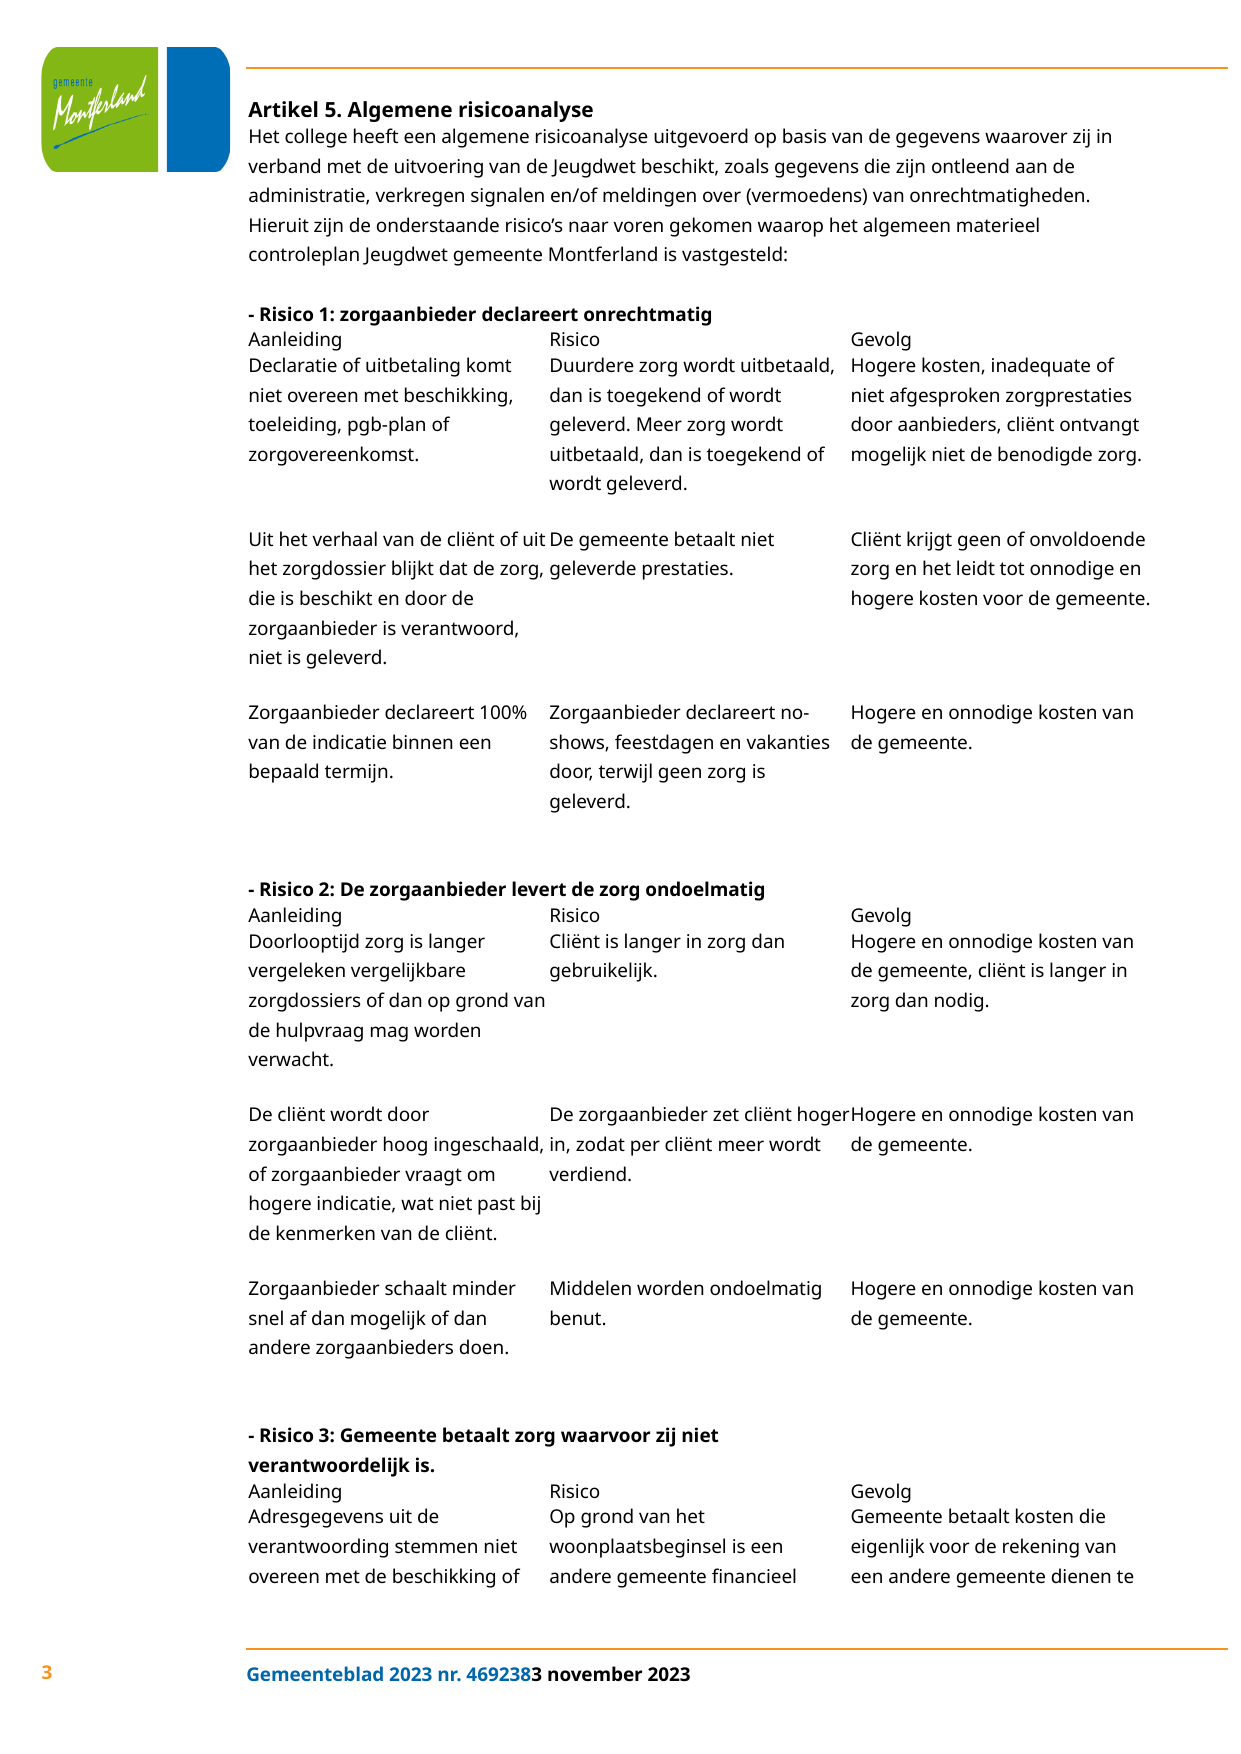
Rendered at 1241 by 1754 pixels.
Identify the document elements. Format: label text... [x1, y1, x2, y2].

picture [41, 47, 231, 172]
table_cell Risico [549, 902, 850, 928]
table_cell Doorlooptijd zorg is langer vergeleken vergelijkbare zorgdossiers of dan op grond van de hulpvraag mag worden verwacht. [248, 928, 549, 1102]
table_header [850, 877, 1152, 902]
table_cell Declaratie of uitbetaling komt niet overeen met beschikking, toeleiding, pgb-plan of zorgovereenkomst. [248, 352, 549, 526]
table_header - Risico 3: Gemeente betaalt zorg waarvoor zij niet verantwoordelijk is. [248, 1423, 850, 1478]
table_cell De gemeente betaalt niet geleverde prestaties. [549, 526, 850, 699]
table_cell Op grond van het woonplaatsbeginsel is een andere gemeente financieel [549, 1504, 850, 1589]
table_cell Adresgegevens uit de verantwoording stemmen niet overeen met de beschikking of [248, 1504, 549, 1589]
table_cell Risico [549, 327, 850, 352]
table_cell Hogere en onnodige kosten van de gemeente. [850, 1102, 1152, 1275]
table_cell Hogere en onnodige kosten van de gemeente. [850, 700, 1152, 844]
table_cell Hogere en onnodige kosten van de gemeente. [850, 1275, 1152, 1390]
table_header [850, 1423, 1152, 1478]
table_cell Uit het verhaal van de cliënt of uit het zorgdossier blijkt dat de zorg, die is beschikt en door de zorgaanbieder is verantwoord, niet is geleverd. [248, 526, 549, 699]
table_cell Cliënt is langer in zorg dan gebruikelijk. [549, 928, 850, 1102]
table_cell Cliënt krijgt geen of onvoldoende zorg en het leidt tot onnodige en hogere kosten voor de gemeente. [850, 526, 1152, 699]
table_cell De zorgaanbieder zet cliënt hoger in, zodat per cliënt meer wordt verdiend. [549, 1102, 850, 1275]
table_cell Gevolg [850, 902, 1152, 928]
table_cell Gevolg [850, 327, 1152, 352]
table_cell Gemeente betaalt kosten die eigenlijk voor de rekening van een andere gemeente dienen te [850, 1504, 1152, 1589]
table_header - Risico 1: zorgaanbieder declareert onrechtmatig [248, 301, 850, 327]
table_cell Aanleiding [248, 902, 549, 928]
table_cell Gevolg [850, 1478, 1152, 1504]
table_cell Risico [549, 1478, 850, 1504]
table_cell Zorgaanbieder schaalt minder snel af dan mogelijk of dan andere zorgaanbieders doen. [248, 1275, 549, 1390]
table_cell Middelen worden ondoelmatig benut. [549, 1275, 850, 1390]
table_cell Aanleiding [248, 327, 549, 352]
table_cell Hogere en onnodige kosten van de gemeente, cliënt is langer in zorg dan nodig. [850, 928, 1152, 1102]
text Artikel 5. Algemene risicoanalyse [248, 95, 1152, 123]
text Het college heeft een algemene risicoanalyse uitgevoerd op basis van de gegevens waarover zij in verband met de uitvoering van de Jeugdwet beschikt, zoals gegevens die zijn ontleend aan de administratie, verkregen signalen en/of meldingen over (vermoedens) van onrechtmatigheden. Hieruit zijn de onderstaande risico’s naar voren gekomen waarop het algemeen materieel controleplan Jeugdwet gemeente Montferland is vastgesteld: [248, 123, 1152, 267]
table_cell Aanleiding [248, 1478, 549, 1504]
table_cell De cliënt wordt door zorgaanbieder hoog ingeschaald, of zorgaanbieder vraagt om hogere indicatie, wat niet past bij de kenmerken van de cliënt. [248, 1102, 549, 1275]
table_cell Zorgaanbieder declareert no-shows, feestdagen en vakanties door, terwijl geen zorg is geleverd. [549, 700, 850, 844]
table_header [850, 301, 1152, 327]
table_cell Zorgaanbieder declareert 100% van de indicatie binnen een bepaald termijn. [248, 700, 549, 844]
table_cell Duurdere zorg wordt uitbetaald, dan is toegekend of wordt geleverd. Meer zorg wordt uitbetaald, dan is toegekend of wordt geleverd. [549, 352, 850, 526]
table_cell Hogere kosten, inadequate of niet afgesproken zorgprestaties door aanbieders, cliënt ontvangt mogelijk niet de benodigde zorg. [850, 352, 1152, 526]
table_header - Risico 2: De zorgaanbieder levert de zorg ondoelmatig [248, 877, 850, 902]
